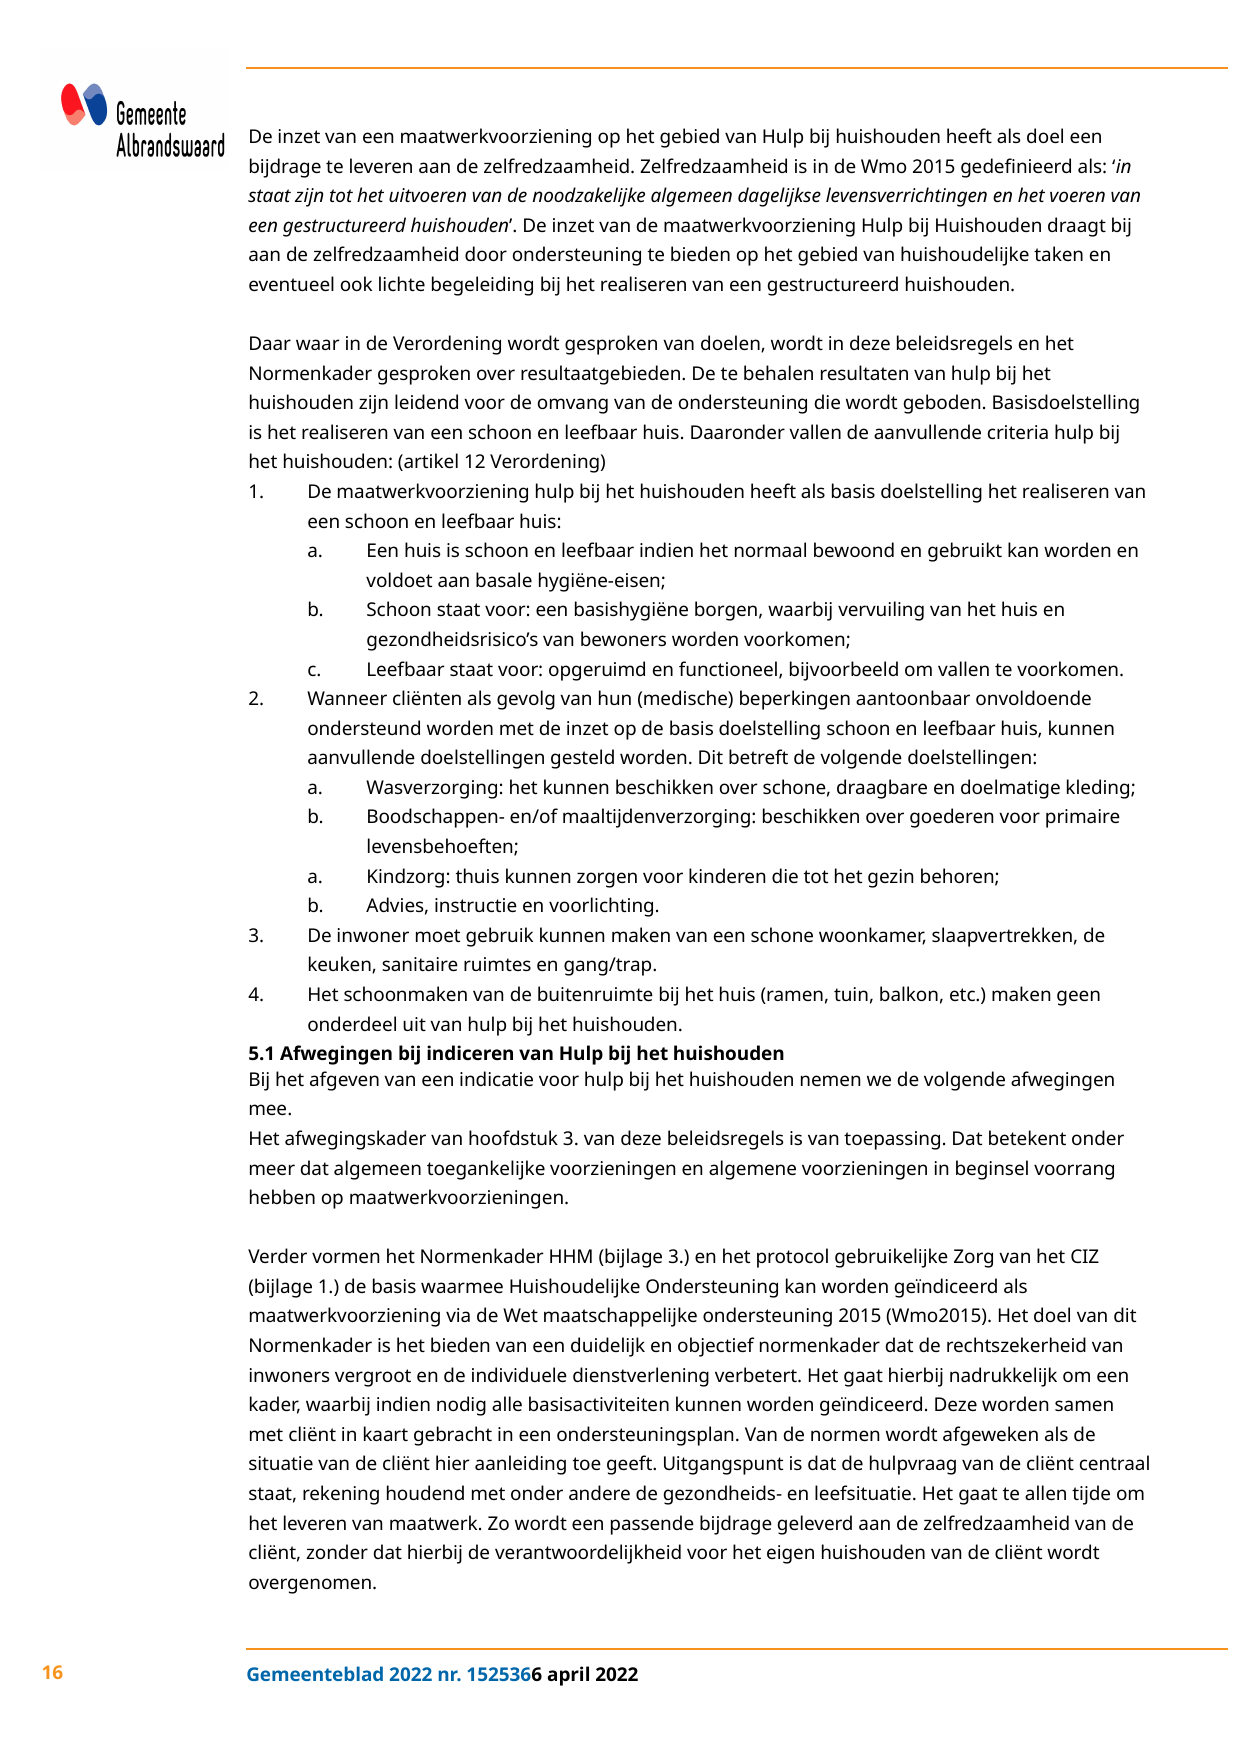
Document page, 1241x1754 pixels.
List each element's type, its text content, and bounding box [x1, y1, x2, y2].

list Wanneer cliënten als gevolg van hun (medische) beperkingen aantoonbaar onvoldoende ondersteund worden met de inzet op de basis doelstelling schoon en leefbaar huis, kunnen aanvullende doelstellingen gesteld worden. Dit betreft de volgende doelstellingen: [248, 685, 1152, 770]
list Wasverzorging: het kunnen beschikken over schone, draagbare en doelmatige kleding; [307, 774, 1152, 800]
text De inzet van een maatwerkvoorziening op het gebied van Hulp bij huishouden heeft als doel een bijdrage te leveren aan de zelfredzaamheid. Zelfredzaamheid is in de Wmo 2015 gedefinieerd als: ‘in staat zijn tot het uitvoeren van de noodzakelijke algemeen dagelijkse levensverrichtingen en het voeren van een gestructureerd huishouden’. De inzet van de maatwerkvoorziening Hulp bij Huishouden draagt bij aan de zelfredzaamheid door ondersteuning te bieden op het gebied van huishoudelijke taken en eventueel ook lichte begeleiding bij het realiseren van een gestructureerd huishouden. [248, 123, 1152, 297]
list Boodschappen- en/of maaltijdenverzorging: beschikken over goederen voor primaire levensbehoeften; [307, 804, 1152, 859]
list Leefbaar staat voor: opgeruimd en functioneel, bijvoorbeeld om vallen te voorkomen. [307, 656, 1152, 681]
text Verder vormen het Normenkader HHM (bijlage 3.) en het protocol gebruikelijke Zorg van het CIZ (bijlage 1.) de basis waarmee Huishoudelijke Ondersteuning kan worden geïndiceerd als maatwerkvoorziening via de Wet maatschappelijke ondersteuning 2015 (Wmo2015). Het doel van dit Normenkader is het bieden van een duidelijk en objectief normenkader dat de rechtszekerheid van inwoners vergroot en de individuele dienstverlening verbetert. Het gaat hierbij nadrukkelijk om een kader, waarbij indien nodig alle basisactiviteiten kunnen worden geïndiceerd. Deze worden samen met cliënt in kaart gebracht in een ondersteuningsplan. Van de normen wordt afgeweken als de situatie van de cliënt hier aanleiding toe geeft. Uitgangspunt is dat de hulpvraag van de cliënt centraal staat, rekening houdend met onder andere de gezondheids- en leefsituatie. Het gaat te allen tijde om het leveren van maatwerk. Zo wordt een passende bijdrage geleverd aan de zelfredzaamheid van de cliënt, zonder dat hierbij de verantwoordelijkheid voor het eigen huishouden van de cliënt wordt overgenomen. [248, 1243, 1152, 1595]
list Kindzorg: thuis kunnen zorgen voor kinderen die tot het gezin behoren; [307, 863, 1152, 888]
text Het afwegingskader van hoofdstuk 3. van deze beleidsregels is van toepassing. Dat betekent onder meer dat algemeen toegankelijke voorzieningen en algemene voorzieningen in beginsel voorrang hebben op maatwerkvoorzieningen. [248, 1125, 1152, 1210]
list De inwoner moet gebruik kunnen maken van een schone woonkamer, slaapvertrekken, de keuken, sanitaire ruimtes en gang/trap. [248, 922, 1152, 977]
list Schoon staat voor: een basishygiëne borgen, waarbij vervuiling van het huis en gezondheidsrisico’s van bewoners worden voorkomen; [307, 597, 1152, 652]
list De maatwerkvoorziening hulp bij het huishouden heeft als basis doelstelling het realiseren van een schoon en leefbaar huis: [248, 478, 1152, 533]
list Een huis is schoon en leefbaar indien het normaal bewoond en gebruikt kan worden en voldoet aan basale hygiëne-eisen; [307, 537, 1152, 593]
list Advies, instructie en voorlichting. [307, 892, 1152, 918]
text 5.1 Afwegingen bij indiceren van Hulp bij het huishouden [248, 1040, 1152, 1066]
text Daar waar in de Verordening wordt gesproken van doelen, wordt in deze beleidsregels en het Normenkader gesproken over resultaatgebieden. De te behalen resultaten van hulp bij het huishouden zijn leidend voor de omvang van de ondersteuning die wordt geboden. Basisdoelstelling is het realiseren van een schoon en leefbaar huis. Daaronder vallen de aanvullende criteria hulp bij het huishouden: (artikel 12 Verordening) [248, 330, 1152, 474]
list Het schoonmaken van de buitenruimte bij het huis (ramen, tuin, balkon, etc.) maken geen onderdeel uit van hulp bij het huishouden. [248, 981, 1152, 1036]
picture [41, 47, 231, 172]
text Bij het afgeven van een indicatie voor hulp bij het huishouden nemen we de volgende afwegingen mee. [248, 1066, 1152, 1121]
